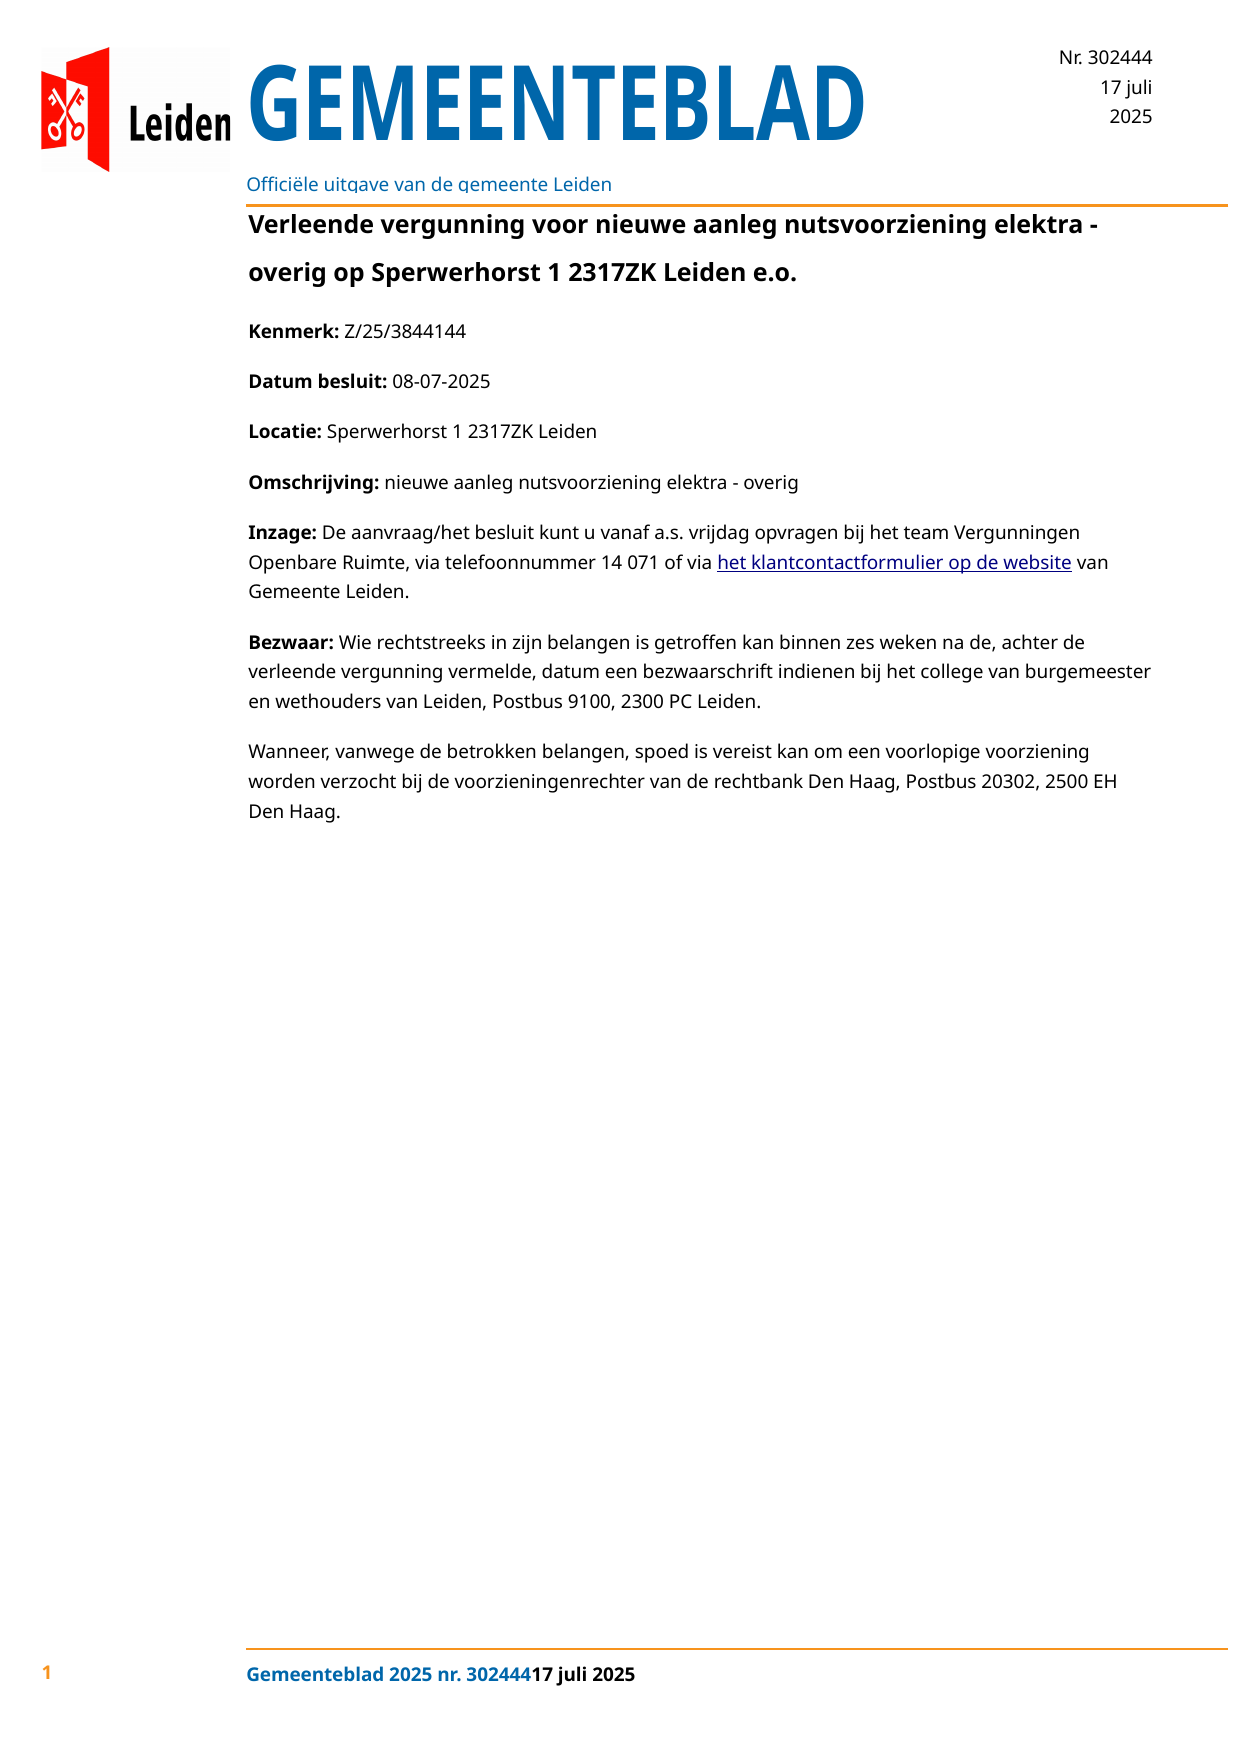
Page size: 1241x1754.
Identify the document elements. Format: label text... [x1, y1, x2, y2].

picture [41, 47, 231, 172]
text Wanneer, vanwege de betrokken belangen, spoed is vereist kan om een voorlopige voorziening worden verzocht bij de voorzieningenrechter van de rechtbank Den Haag, Postbus 20302, 2500 EH Den Haag. [248, 739, 1152, 824]
text Bezwaar: Wie rechtstreeks in zijn belangen is getroffen kan binnen zes weken na de, achter de verleende vergunning vermelde, datum een bezwaarschrift indienen bij het college van burgemeester en wethouders van Leiden, Postbus 9100, 2300 PC Leiden. [248, 629, 1152, 714]
text Locatie: Sperwerhorst 1 2317ZK Leiden [248, 419, 1152, 444]
text Verleende vergunning voor nieuwe aanleg nutsvoorziening elektra - overig op Sperwerhorst 1 2317ZK Leiden e.o. [248, 207, 1152, 288]
text Omschrijving: nieuwe aanleg nutsvoorziening elektra - overig [248, 469, 1152, 495]
text Kenmerk: Z/25/3844144 [248, 318, 1152, 344]
text Datum besluit: 08-07-2025 [248, 368, 1152, 394]
text Inzage: De aanvraag/het besluit kunt u vanaf a.s. vrijdag opvragen bij het team Vergunningen Openbare Ruimte, via telefoonnummer 14 071 of via het klantcontactformulier op de website van Gemeente Leiden. [248, 519, 1152, 604]
